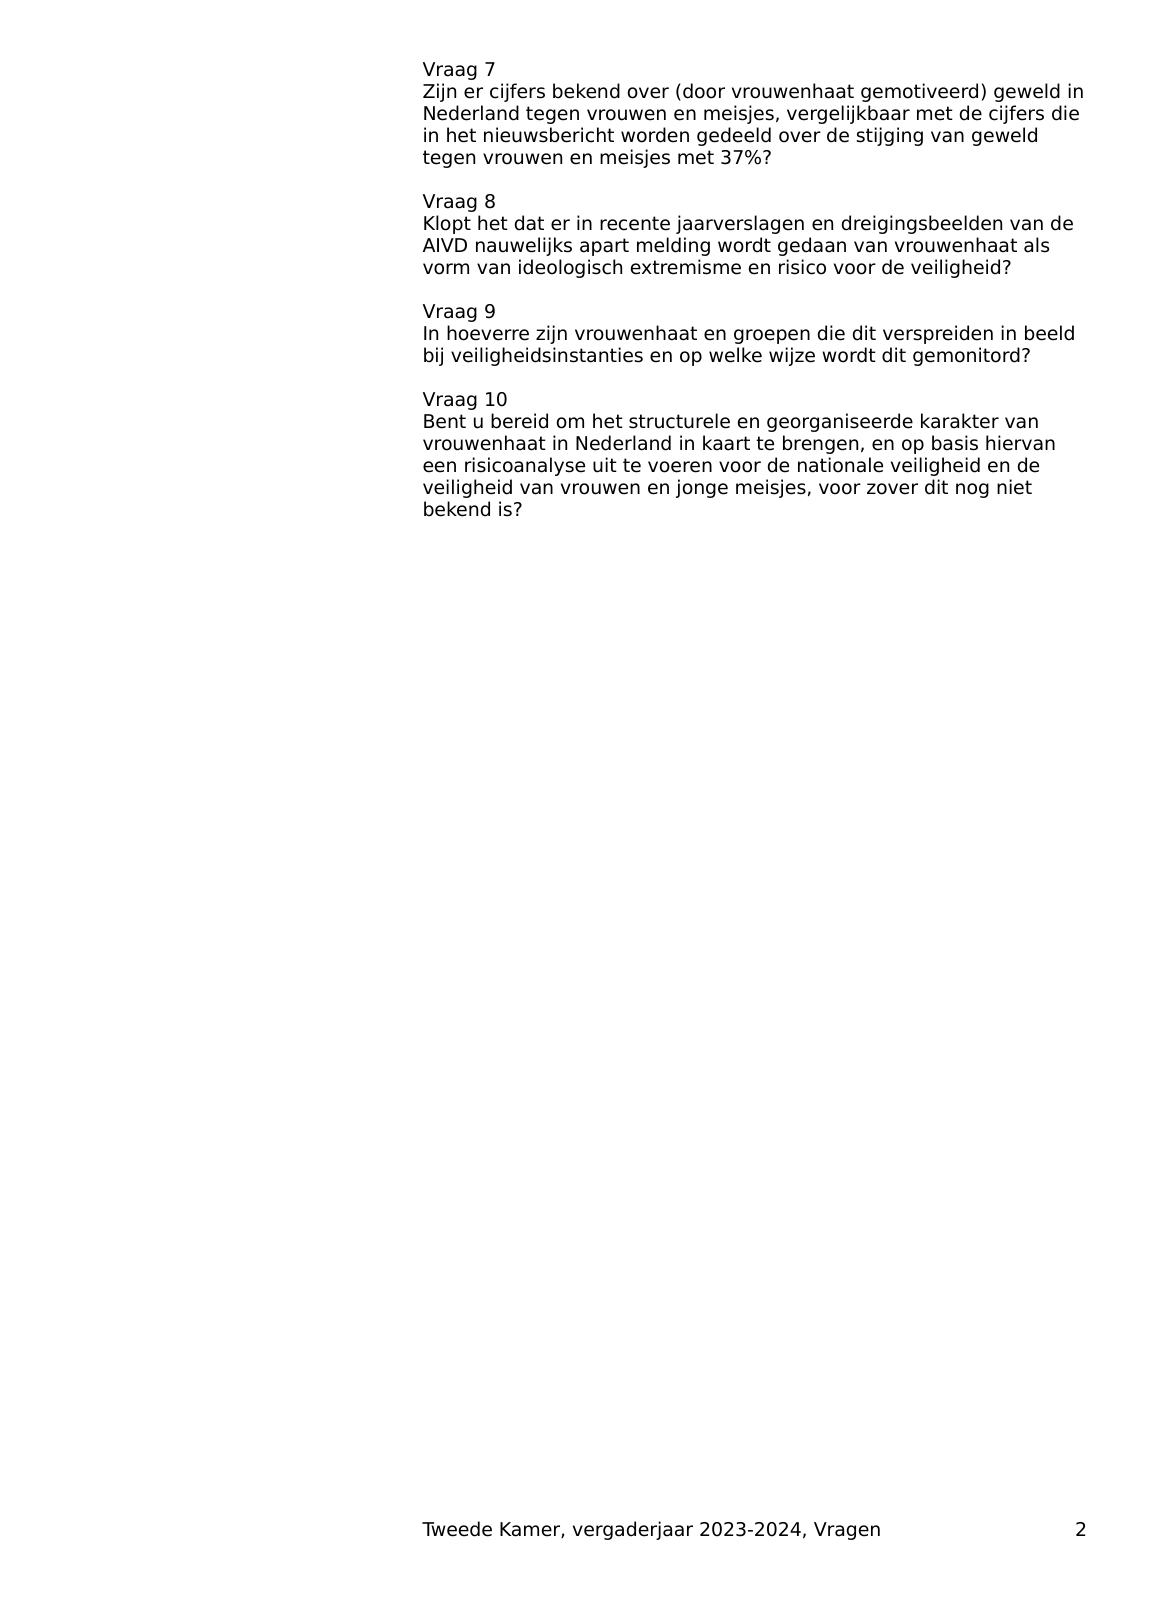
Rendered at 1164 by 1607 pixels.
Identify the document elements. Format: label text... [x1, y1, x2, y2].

text Vraag 7 [422, 59, 1087, 81]
text Vraag 10 [422, 389, 1087, 411]
text Vraag 8 [422, 191, 1087, 213]
text In hoeverre zijn vrouwenhaat en groepen die dit verspreiden in beeld bij veiligheidsinstanties en op welke wijze wordt dit gemonitord? [422, 323, 1087, 367]
text Zijn er cijfers bekend over (door vrouwenhaat gemotiveerd) geweld in Nederland tegen vrouwen en meisjes, vergelijkbaar met de cijfers die in het nieuwsbericht worden gedeeld over de stijging van geweld tegen vrouwen en meisjes met 37%? [422, 81, 1087, 169]
text Bent u bereid om het structurele en georganiseerde karakter van vrouwenhaat in Nederland in kaart te brengen, en op basis hiervan een risicoanalyse uit te voeren voor de nationale veiligheid en de veiligheid van vrouwen en jonge meisjes, voor zover dit nog niet bekend is? [422, 411, 1087, 521]
text Vraag 9 [422, 301, 1087, 323]
text Klopt het dat er in recente jaarverslagen en dreigingsbeelden van de AIVD nauwelijks apart melding wordt gedaan van vrouwenhaat als vorm van ideologisch extremisme en risico voor de veiligheid? [422, 213, 1087, 279]
